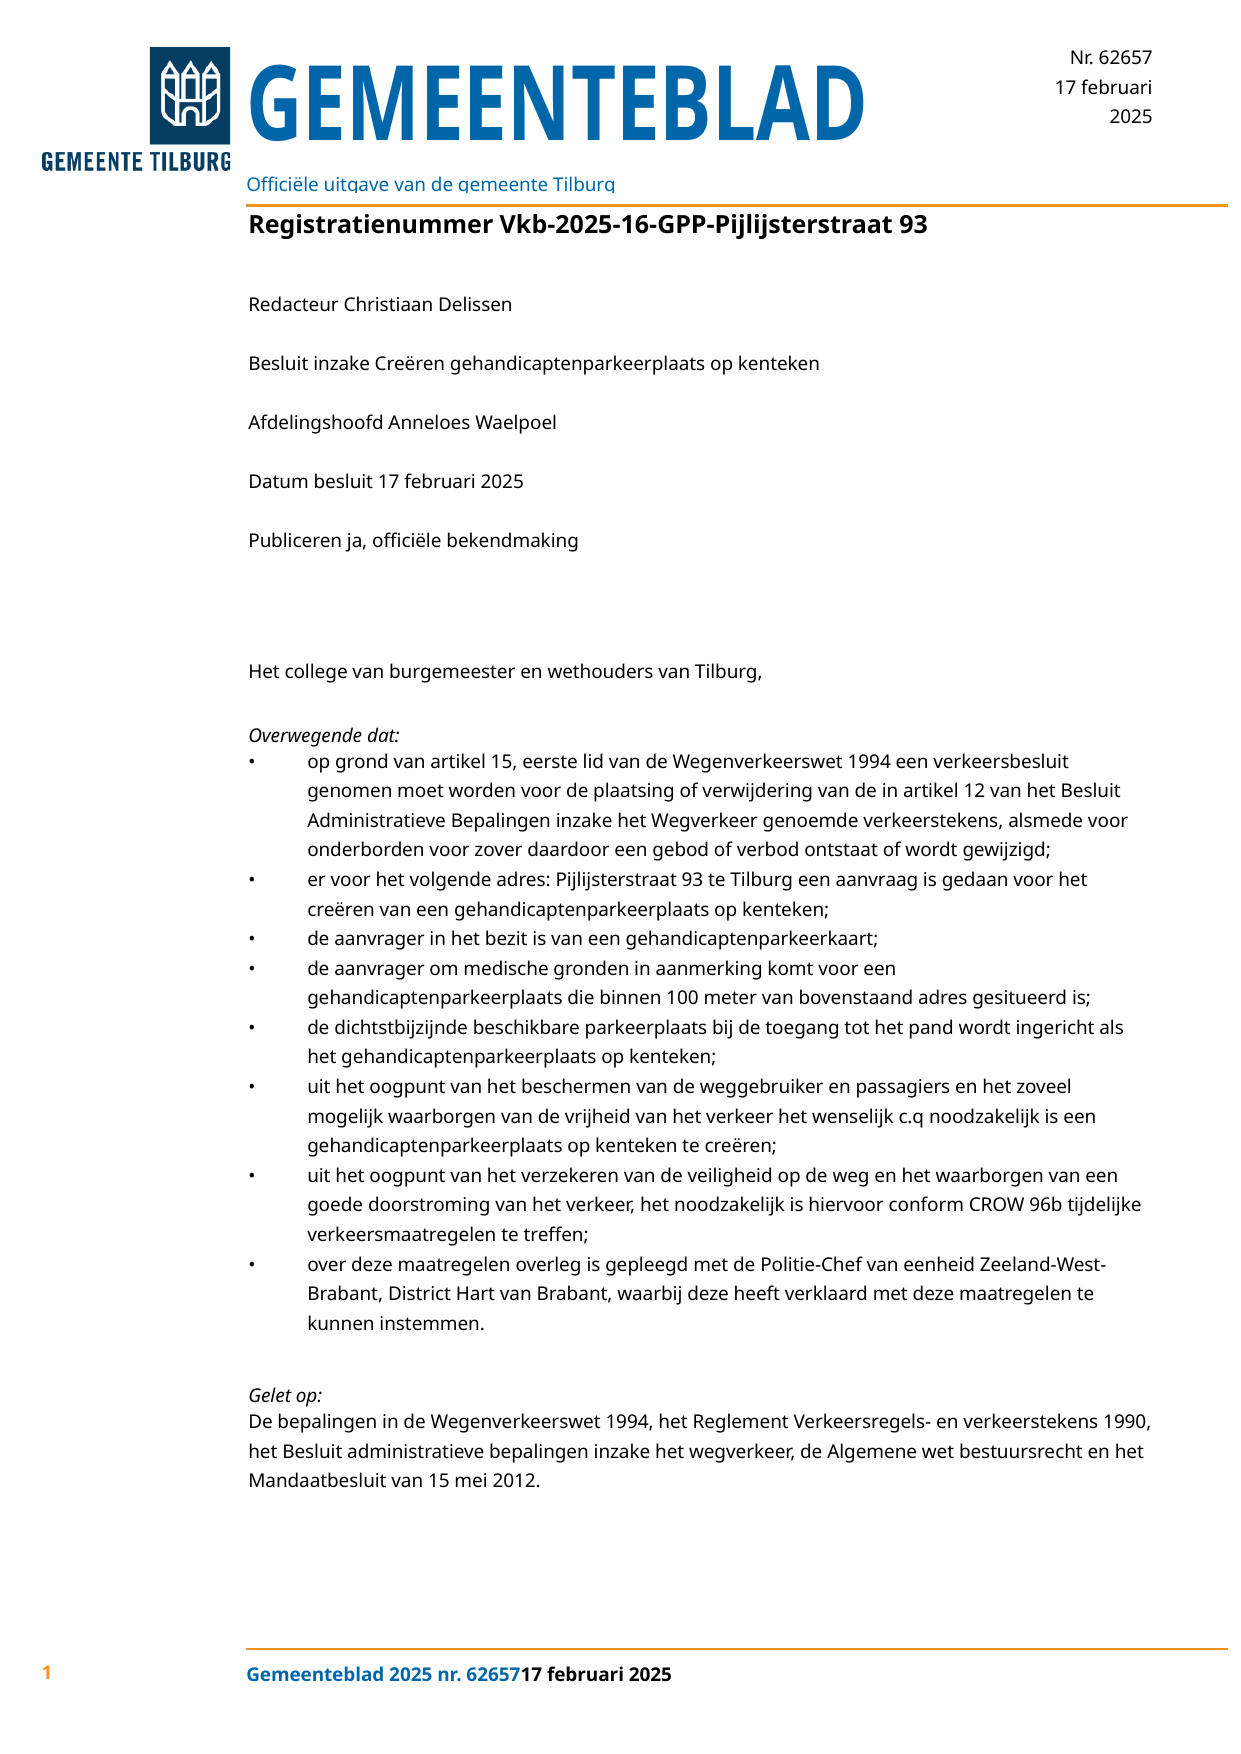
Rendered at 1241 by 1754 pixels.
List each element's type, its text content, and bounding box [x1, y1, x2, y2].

list er voor het volgende adres: Pijlijsterstraat 93 te Tilburg een aanvraag is gedaan voor het creëren van een gehandicaptenparkeerplaats op kenteken; [248, 866, 1152, 921]
text De bepalingen in de Wegenverkeerswet 1994, het Reglement Verkeersregels- en verkeerstekens 1990, het Besluit administratieve bepalingen inzake het wegverkeer, de Algemene wet bestuursrecht en het Mandaatbesluit van 15 mei 2012. [248, 1408, 1152, 1493]
list op grond van artikel 15, eerste lid van de Wegenverkeerswet 1994 een verkeersbesluit genomen moet worden voor de plaatsing of verwijdering van de in artikel 12 van het Besluit Administratieve Bepalingen inzake het Wegverkeer genoemde verkeerstekens, alsmede voor onderborden voor zover daardoor een gebod of verbod ontstaat of wordt gewijzigd; [248, 748, 1152, 862]
text Afdelingshoofd Anneloes Waelpoel [248, 409, 1152, 435]
list de aanvrager in het bezit is van een gehandicaptenparkeerkaart; [248, 925, 1152, 951]
picture [41, 47, 231, 172]
list de dichtstbijzijnde beschikbare parkeerplaats bij de toegang tot het pand wordt ingericht als het gehandicaptenparkeerplaats op kenteken; [248, 1014, 1152, 1069]
text Het college van burgemeester en wethouders van Tilburg, [248, 658, 1152, 684]
list uit het oogpunt van het verzekeren van de veiligheid op de weg en het waarborgen van een goede doorstroming van het verkeer, het noodzakelijk is hiervoor conform CROW 96b tijdelijke verkeersmaatregelen te treffen; [248, 1162, 1152, 1247]
text Publiceren ja, officiële bekendmaking [248, 528, 1152, 553]
text Overwegende dat: [248, 722, 1152, 748]
text Besluit inzake Creëren gehandicaptenparkeerplaats op kenteken [248, 350, 1152, 376]
text Registratienummer Vkb-2025-16-GPP-Pijlijsterstraat 93 [248, 207, 1152, 241]
list over deze maatregelen overleg is gepleegd met de Politie-Chef van eenheid Zeeland-West-Brabant, District Hart van Brabant, waarbij deze heeft verklaard met deze maatregelen te kunnen instemmen. [248, 1251, 1152, 1336]
list de aanvrager om medische gronden in aanmerking komt voor een gehandicaptenparkeerplaats die binnen 100 meter van bovenstaand adres gesitueerd is; [248, 955, 1152, 1010]
list uit het oogpunt van het beschermen van de weggebruiker en passagiers en het zoveel mogelijk waarborgen van de vrijheid van het verkeer het wenselijk c.q noodzakelijk is een gehandicaptenparkeerplaats op kenteken te creëren; [248, 1073, 1152, 1158]
text Gelet op: [248, 1383, 1152, 1408]
text Redacteur Christiaan Delissen [248, 291, 1152, 317]
text Datum besluit 17 februari 2025 [248, 468, 1152, 494]
